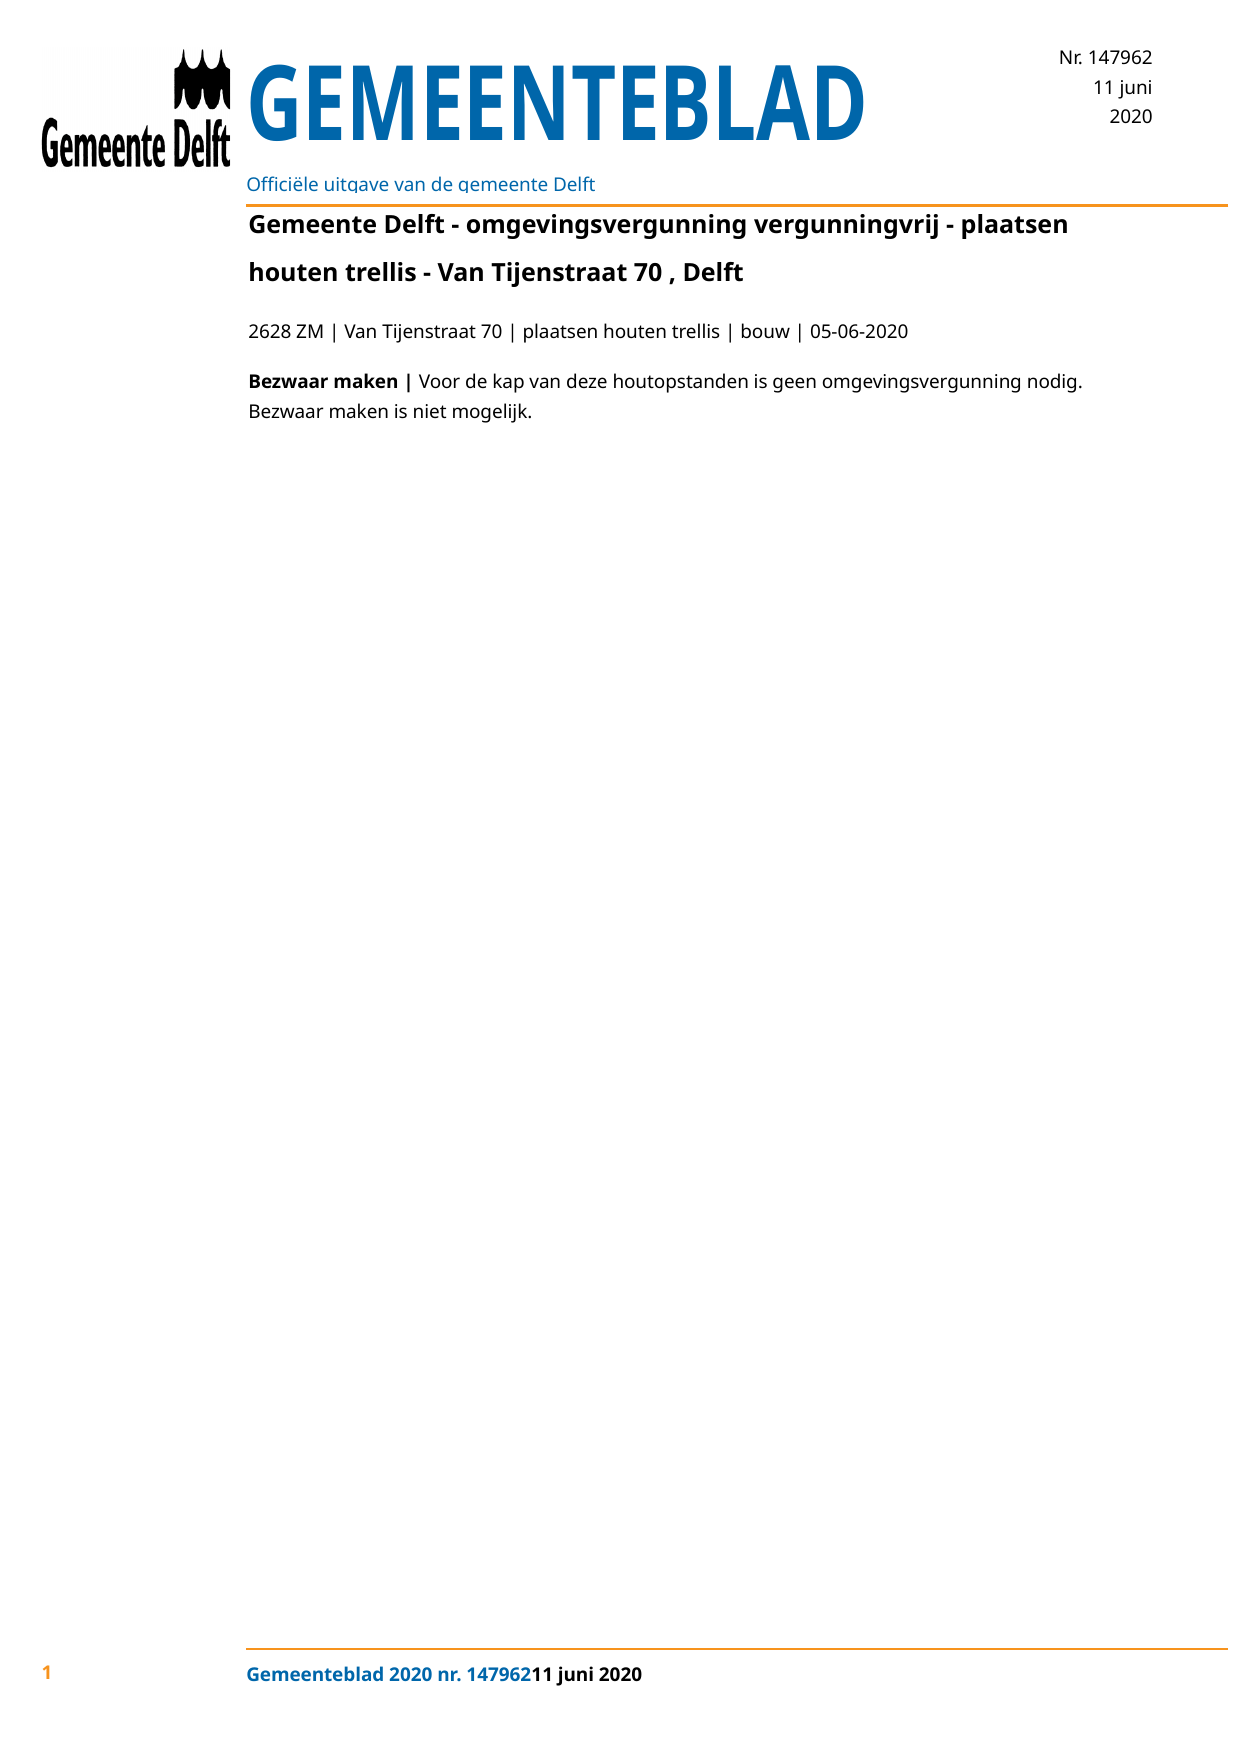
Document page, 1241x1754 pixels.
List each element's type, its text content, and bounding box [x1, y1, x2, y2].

text Gemeente Delft - omgevingsvergunning vergunningvrij - plaatsen houten trellis - Van Tijenstraat 70 , Delft [248, 207, 1152, 288]
text 2628 ZM | Van Tijenstraat 70 | plaatsen houten trellis | bouw | 05-06-2020 [248, 318, 1152, 344]
picture [41, 47, 231, 172]
text Bezwaar maken | Voor de kap van deze houtopstanden is geen omgevingsvergunning nodig. Bezwaar maken is niet mogelijk. [248, 368, 1152, 424]
